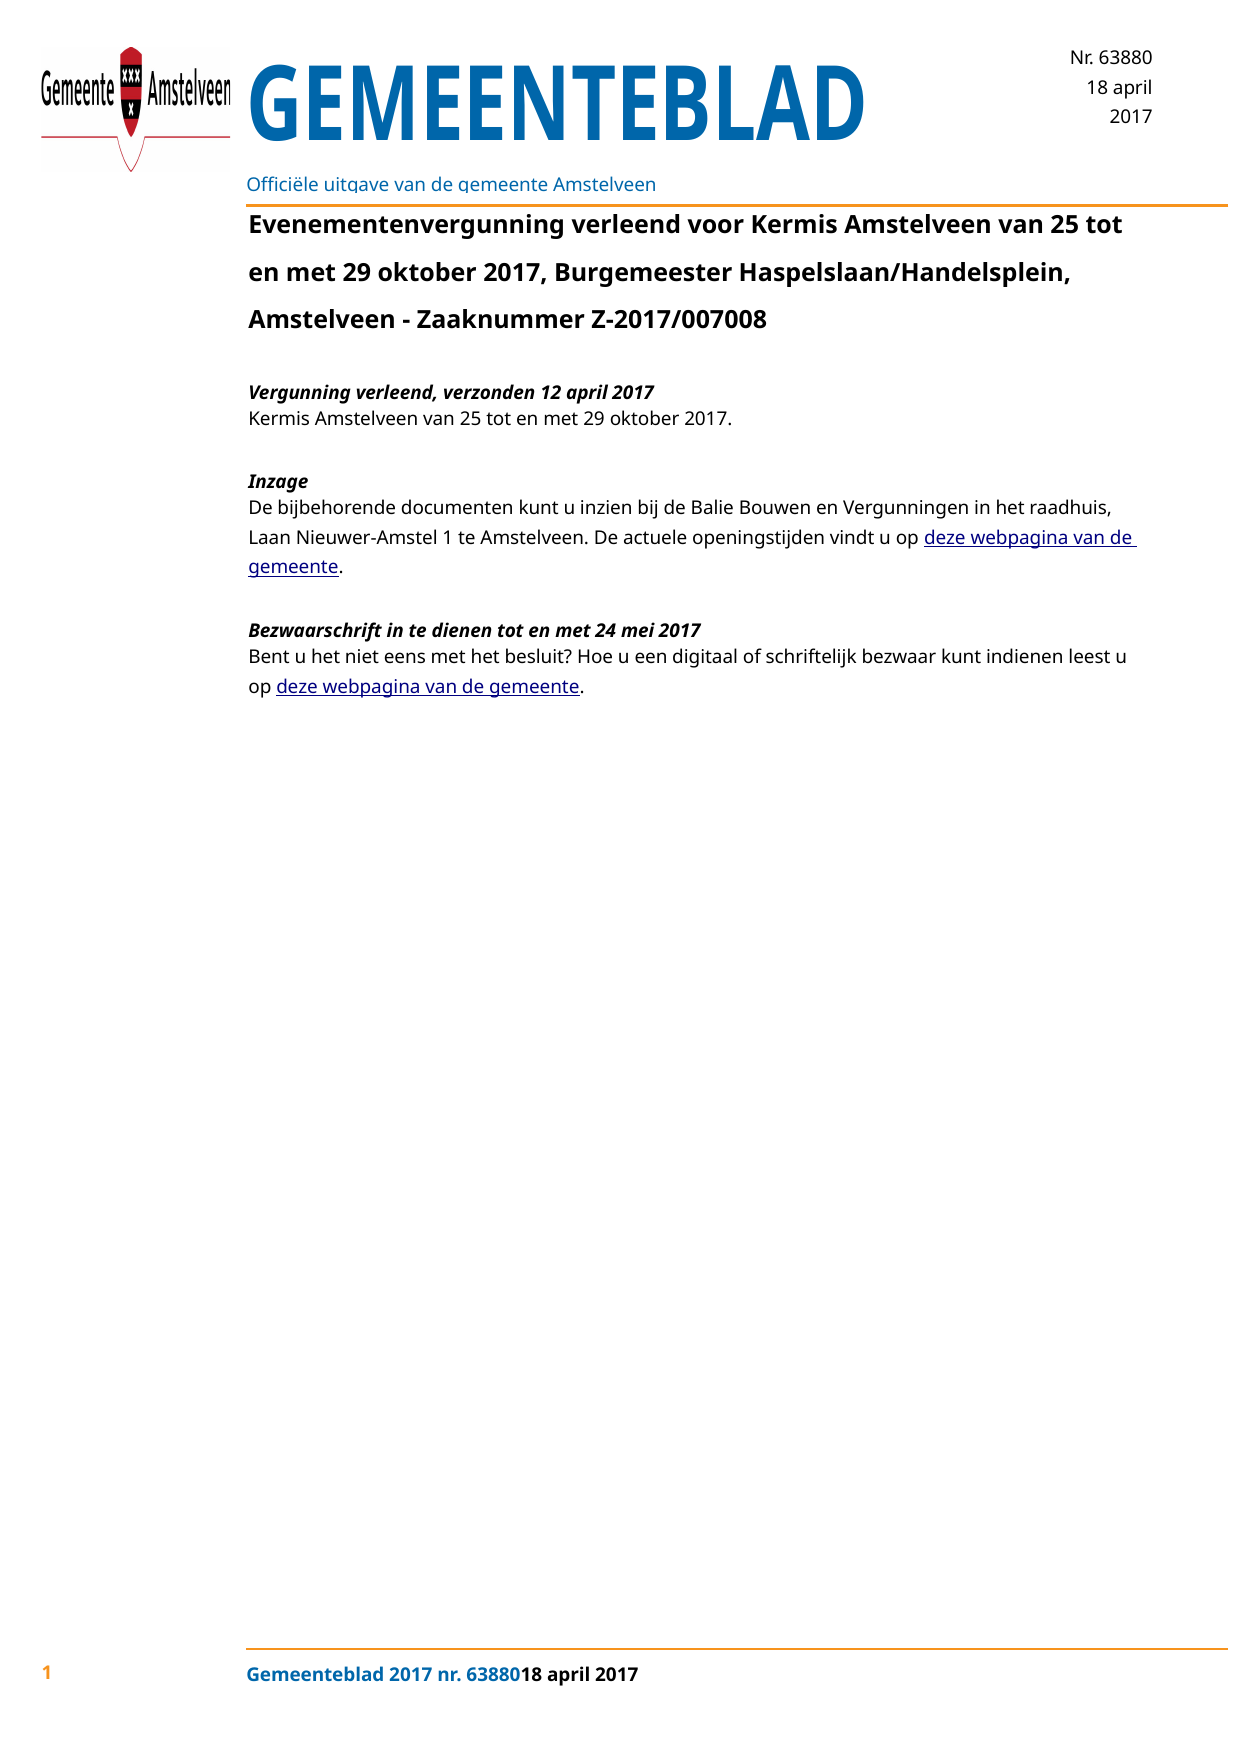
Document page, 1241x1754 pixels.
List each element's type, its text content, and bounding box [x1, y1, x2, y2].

text Kermis Amstelveen van 25 tot en met 29 oktober 2017. [248, 405, 1152, 431]
text Vergunning verleend, verzonden 12 april 2017 [248, 379, 1152, 405]
text Inzage [248, 469, 1152, 494]
text Bent u het niet eens met het besluit? Hoe u een digitaal of schriftelijk bezwaar kunt indienen leest u op deze webpagina van de gemeente. [248, 643, 1152, 699]
text De bijbehorende documenten kunt u inzien bij de Balie Bouwen en Vergunningen in het raadhuis, Laan Nieuwer-Amstel 1 te Amstelveen. De actuele openingstijden vindt u op deze webpagina van de gemeente. [248, 494, 1152, 579]
text Bezwaarschrift in te dienen tot en met 24 mei 2017 [248, 618, 1152, 643]
text Evenementenvergunning verleend voor Kermis Amstelveen van 25 tot en met 29 oktober 2017, Burgemeester Haspelslaan/Handelsplein, Amstelveen - Zaaknummer Z-2017/007008 [248, 207, 1152, 336]
picture [41, 47, 231, 172]
